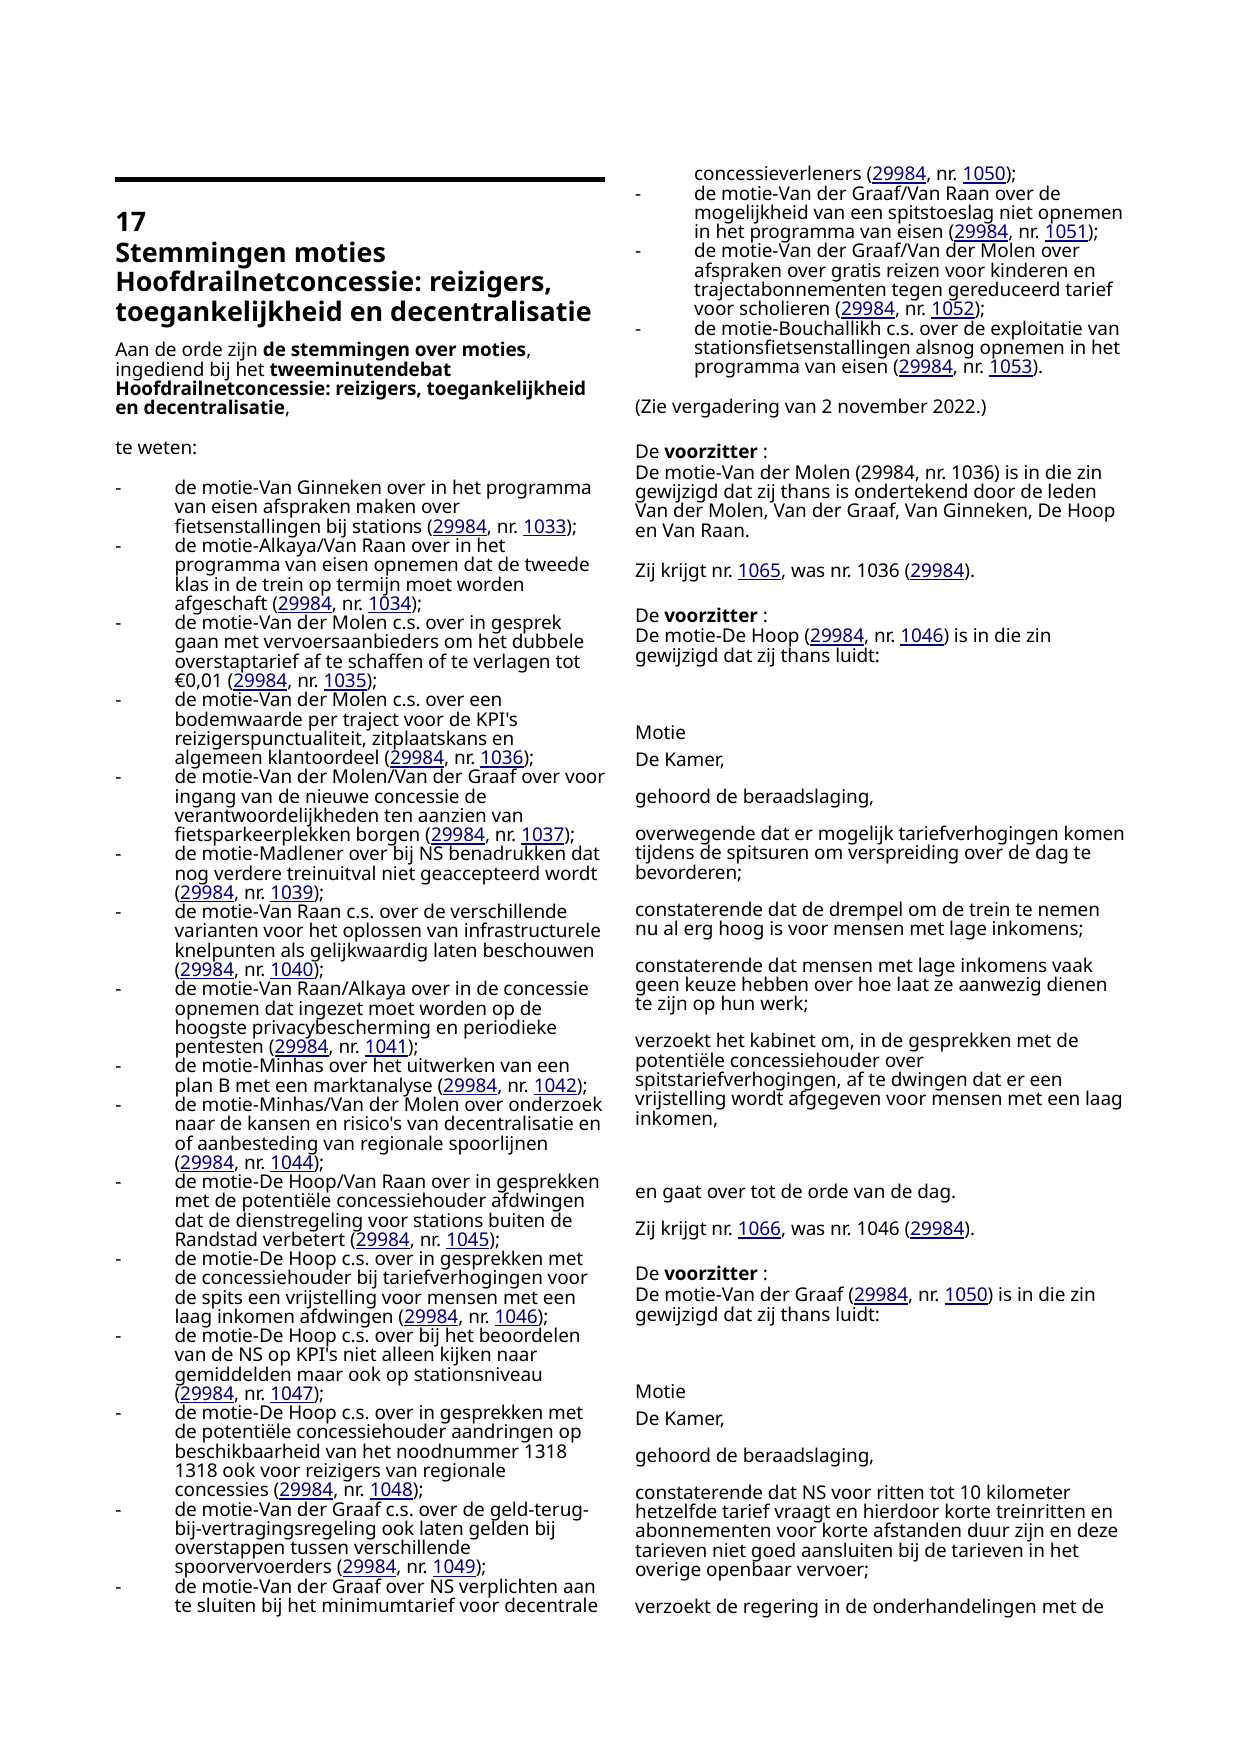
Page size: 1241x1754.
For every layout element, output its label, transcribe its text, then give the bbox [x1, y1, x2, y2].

list de motie-Van Raan c.s. over de verschillende varianten voor het oplossen van infrastructurele knelpunten als gelijkwaardig laten beschouwen (29984, nr. 1040); [115, 903, 605, 980]
list de motie-De Hoop c.s. over bij het beoordelen van de NS op KPI's niet alleen kijken naar gemiddelden maar ook op stationsniveau (29984, nr. 1047); [115, 1327, 605, 1404]
text De voorzitter : [635, 438, 1125, 464]
text constaterende dat de drempel om de trein te nemen nu al erg hoog is voor mensen met lage inkomens; [635, 901, 1125, 939]
text De motie-De Hoop (29984, nr. 1046) is in die zin gewijzigd dat zij thans luidt: [635, 627, 1125, 666]
list de motie-Alkaya/Van Raan over in het programma van eisen opnemen dat de tweede klas in de trein op termijn moet worden afgeschaft (29984, nr. 1034); [115, 537, 605, 614]
text De voorzitter : [635, 602, 1125, 627]
text De Kamer, [635, 751, 1125, 770]
text verzoekt de regering in de onderhandelingen met de [635, 1598, 1125, 1617]
text De motie-Van der Graaf (29984, nr. 1050) is in die zin gewijzigd dat zij thans luidt: [635, 1286, 1125, 1325]
text Stemmingen moties Hoofdrailnetconcessie: reizigers, toegankelijkheid en decentralisatie [115, 239, 605, 341]
list de motie-Van der Molen c.s. over in gesprek gaan met vervoersaanbieders om het dubbele overstaptarief af te schaffen of te verlagen tot €0,01 (29984, nr. 1035); [115, 614, 605, 691]
list de motie-Van der Graaf c.s. over de geld-terug-bij-vertragingsregeling ook laten gelden bij overstappen tussen verschillende spoorvervoerders (29984, nr. 1049); [115, 1501, 605, 1578]
text Motie [635, 1378, 1125, 1404]
text (Zie vergadering van 2 november 2022.) [635, 398, 1125, 417]
list de motie-Van der Molen/Van der Graaf over voor ingang van de nieuwe concessie de verantwoordelijkheden ten aanzien van fietsparkeerplekken borgen (29984, nr. 1037); [115, 768, 605, 845]
text Motie [635, 719, 1125, 745]
text Zij krijgt nr. 1065, was nr. 1036 (29984). [635, 562, 1125, 581]
list de motie-Minhas over het uitwerken van een plan B met een marktanalyse (29984, nr. 1042); [115, 1057, 605, 1096]
list de motie-Bouchallikh c.s. over de exploitatie van stationsfietsenstallingen alsnog opnemen in het programma van eisen (29984, nr. 1053). [635, 319, 1125, 377]
list de motie-Madlener over bij NS benadrukken dat nog verdere treinuitval niet geaccepteerd wordt (29984, nr. 1039); [115, 845, 605, 903]
list de motie-Minhas/Van der Molen over onderzoek naar de kansen en risico's van decentralisatie en of aanbesteding van regionale spoorlijnen (29984, nr. 1044); [115, 1096, 605, 1173]
list de motie-Van Raan/Alkaya over in de concessie opnemen dat ingezet moet worden op de hoogste privacybescherming en periodieke pentesten (29984, nr. 1041); [115, 980, 605, 1057]
text en gaat over tot de orde van de dag. [635, 1183, 1125, 1203]
list de motie-De Hoop c.s. over in gesprekken met de concessiehouder bij tariefverhogingen voor de spits een vrijstelling voor mensen met een laag inkomen afdwingen (29984, nr. 1046); [115, 1250, 605, 1327]
text 17 [115, 203, 605, 239]
list de motie-Van der Graaf/Van Raan over de mogelijkheid van een spitstoeslag niet opnemen in het programma van eisen (29984, nr. 1051); [635, 184, 1125, 242]
text Zij krijgt nr. 1066, was nr. 1046 (29984). [635, 1220, 1125, 1240]
list de motie-Van der Graaf over NS verplichten aan te sluiten bij het minimumtarief voor decentrale [115, 1578, 605, 1616]
text te weten: [115, 439, 605, 458]
text constaterende dat mensen met lage inkomens vaak geen keuze hebben over hoe laat ze aanwezig dienen te zijn op hun werk; [635, 957, 1125, 1015]
list concessieverleners (29984, nr. 1050); [635, 165, 1125, 184]
text gehoord de beraadslaging, [635, 1447, 1125, 1466]
text De motie-Van der Molen (29984, nr. 1036) is in die zin gewijzigd dat zij thans is ondertekend door de leden Van der Molen, Van der Graaf, Van Ginneken, De Hoop en Van Raan. [635, 464, 1125, 541]
text constaterende dat NS voor ritten tot 10 kilometer hetzelfde tarief vraagt en hierdoor korte treinritten en abonnementen voor korte afstanden duur zijn en deze tarieven niet goed aansluiten bij de tarieven in het overige openbaar vervoer; [635, 1484, 1125, 1580]
list de motie-Van der Molen c.s. over een bodemwaarde per traject voor de KPI's reizigerspunctualiteit, zitplaatskans en algemeen klantoordeel (29984, nr. 1036); [115, 691, 605, 768]
text overwegende dat er mogelijk tariefverhogingen komen tijdens de spitsuren om verspreiding over de dag te bevorderen; [635, 825, 1125, 883]
text De voorzitter : [635, 1261, 1125, 1286]
text gehoord de beraadslaging, [635, 788, 1125, 807]
list de motie-De Hoop/Van Raan over in gesprekken met de potentiële concessiehouder afdwingen dat de dienstregeling voor stations buiten de Randstad verbetert (29984, nr. 1045); [115, 1173, 605, 1250]
text verzoekt het kabinet om, in de gesprekken met de potentiële concessiehouder over spitstariefverhogingen, af te dwingen dat er een vrijstelling wordt afgegeven voor mensen met een laag inkomen, [635, 1032, 1125, 1129]
text De Kamer, [635, 1410, 1125, 1429]
text Aan de orde zijn de stemmingen over moties, ingediend bij het tweeminutendebat Hoofdrailnetconcessie: reizigers, toegankelijkheid en decentralisatie, [115, 341, 605, 418]
list de motie-Van Ginneken over in het programma van eisen afspraken maken over fietsenstallingen bij stations (29984, nr. 1033); [115, 479, 605, 537]
list de motie-De Hoop c.s. over in gesprekken met de potentiële concessiehouder aandringen op beschikbaarheid van het noodnummer 1318 1318 ook voor reizigers van regionale concessies (29984, nr. 1048); [115, 1404, 605, 1501]
list de motie-Van der Graaf/Van der Molen over afspraken over gratis reizen voor kinderen en trajectabonnementen tegen gereduceerd tarief voor scholieren (29984, nr. 1052); [635, 242, 1125, 319]
